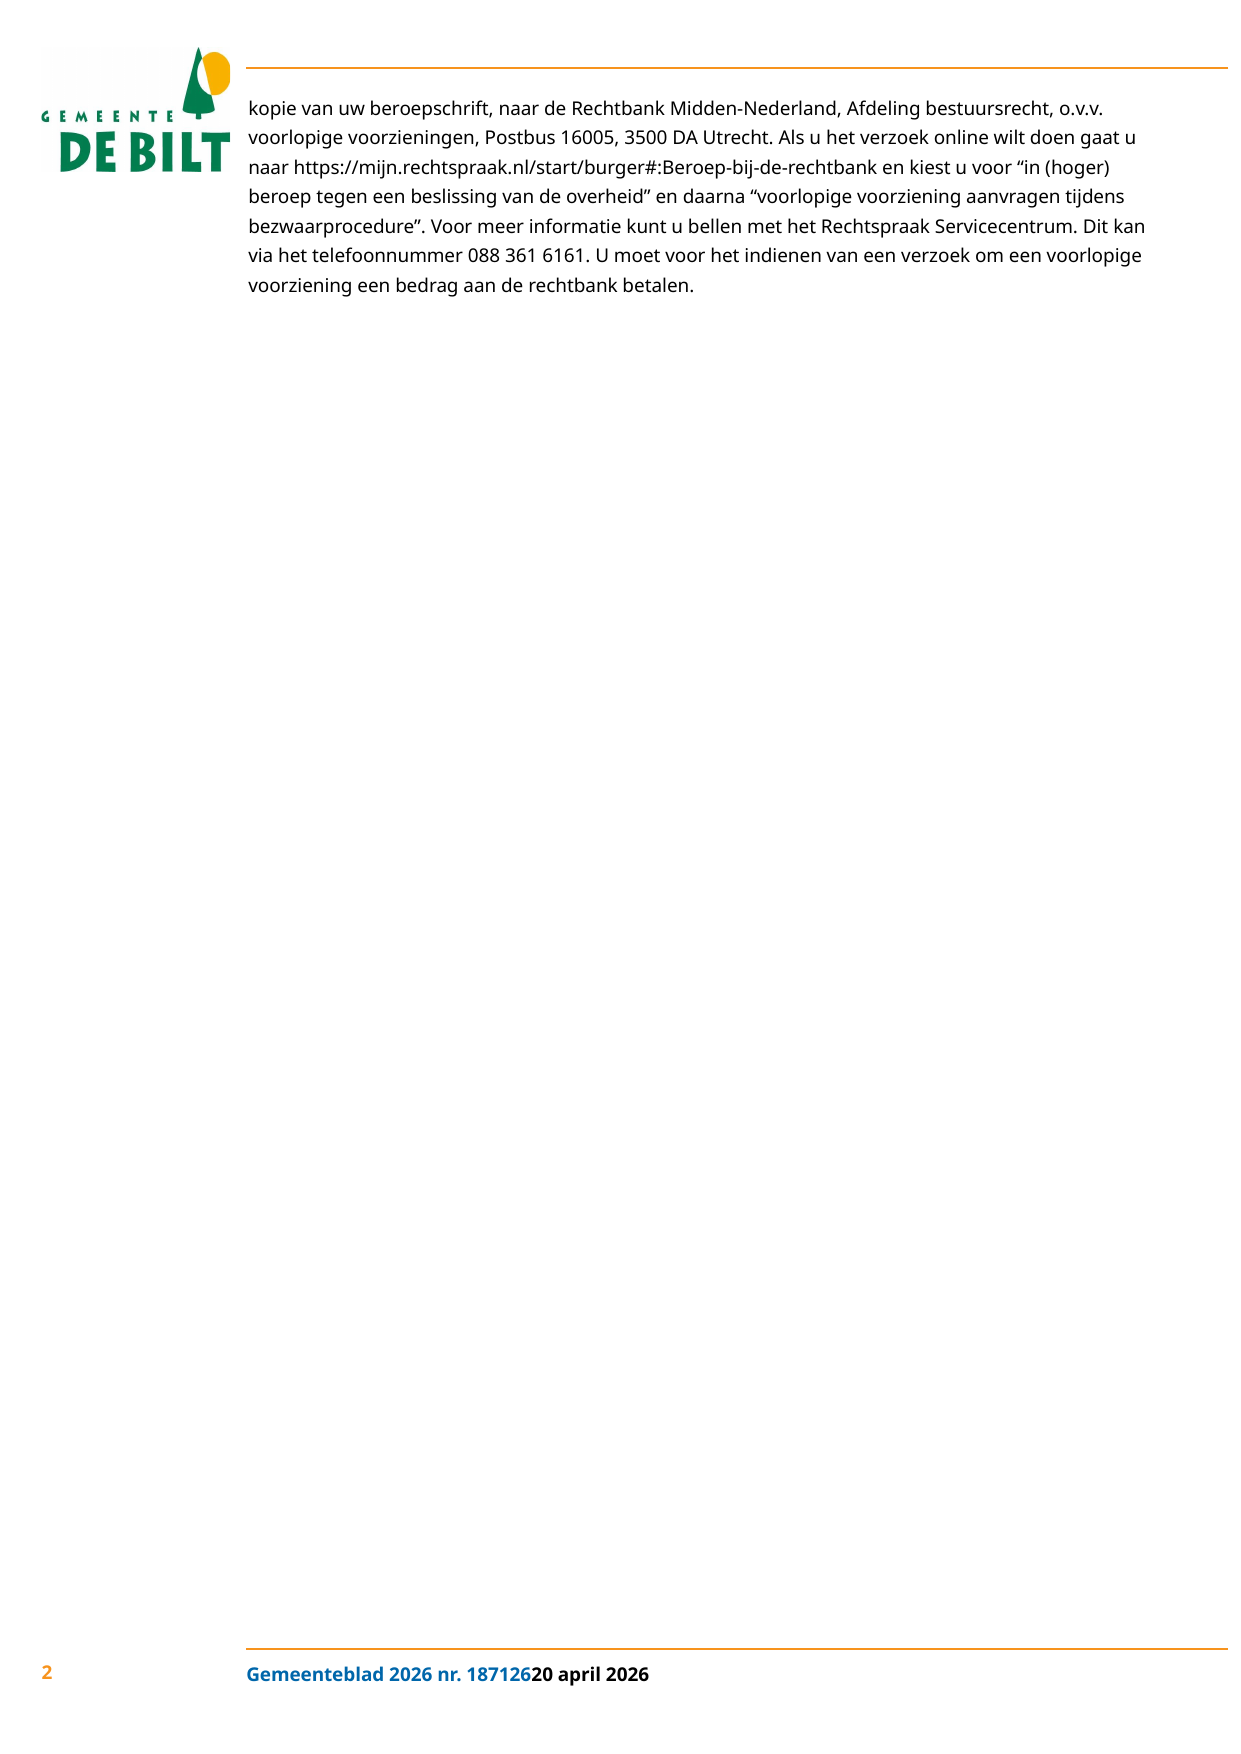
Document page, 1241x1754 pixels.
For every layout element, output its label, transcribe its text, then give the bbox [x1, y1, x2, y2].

text kopie van uw beroepschrift, naar de Rechtbank Midden-Nederland, Afdeling bestuursrecht, o.v.v. voorlopige voorzieningen, Postbus 16005, 3500 DA Utrecht. Als u het verzoek online wilt doen gaat u naar https://mijn.rechtspraak.nl/start/burger#:Beroep-bij-de-rechtbank en kiest u voor “in (hoger) beroep tegen een beslissing van de overheid” en daarna “voorlopige voorziening aanvragen tijdens bezwaarprocedure”. Voor meer informatie kunt u bellen met het Rechtspraak Servicecentrum. Dit kan via het telefoonnummer 088 361 6161. U moet voor het indienen van een verzoek om een voorlopige voorziening een bedrag aan de rechtbank betalen. [248, 95, 1152, 298]
picture [41, 47, 231, 172]
